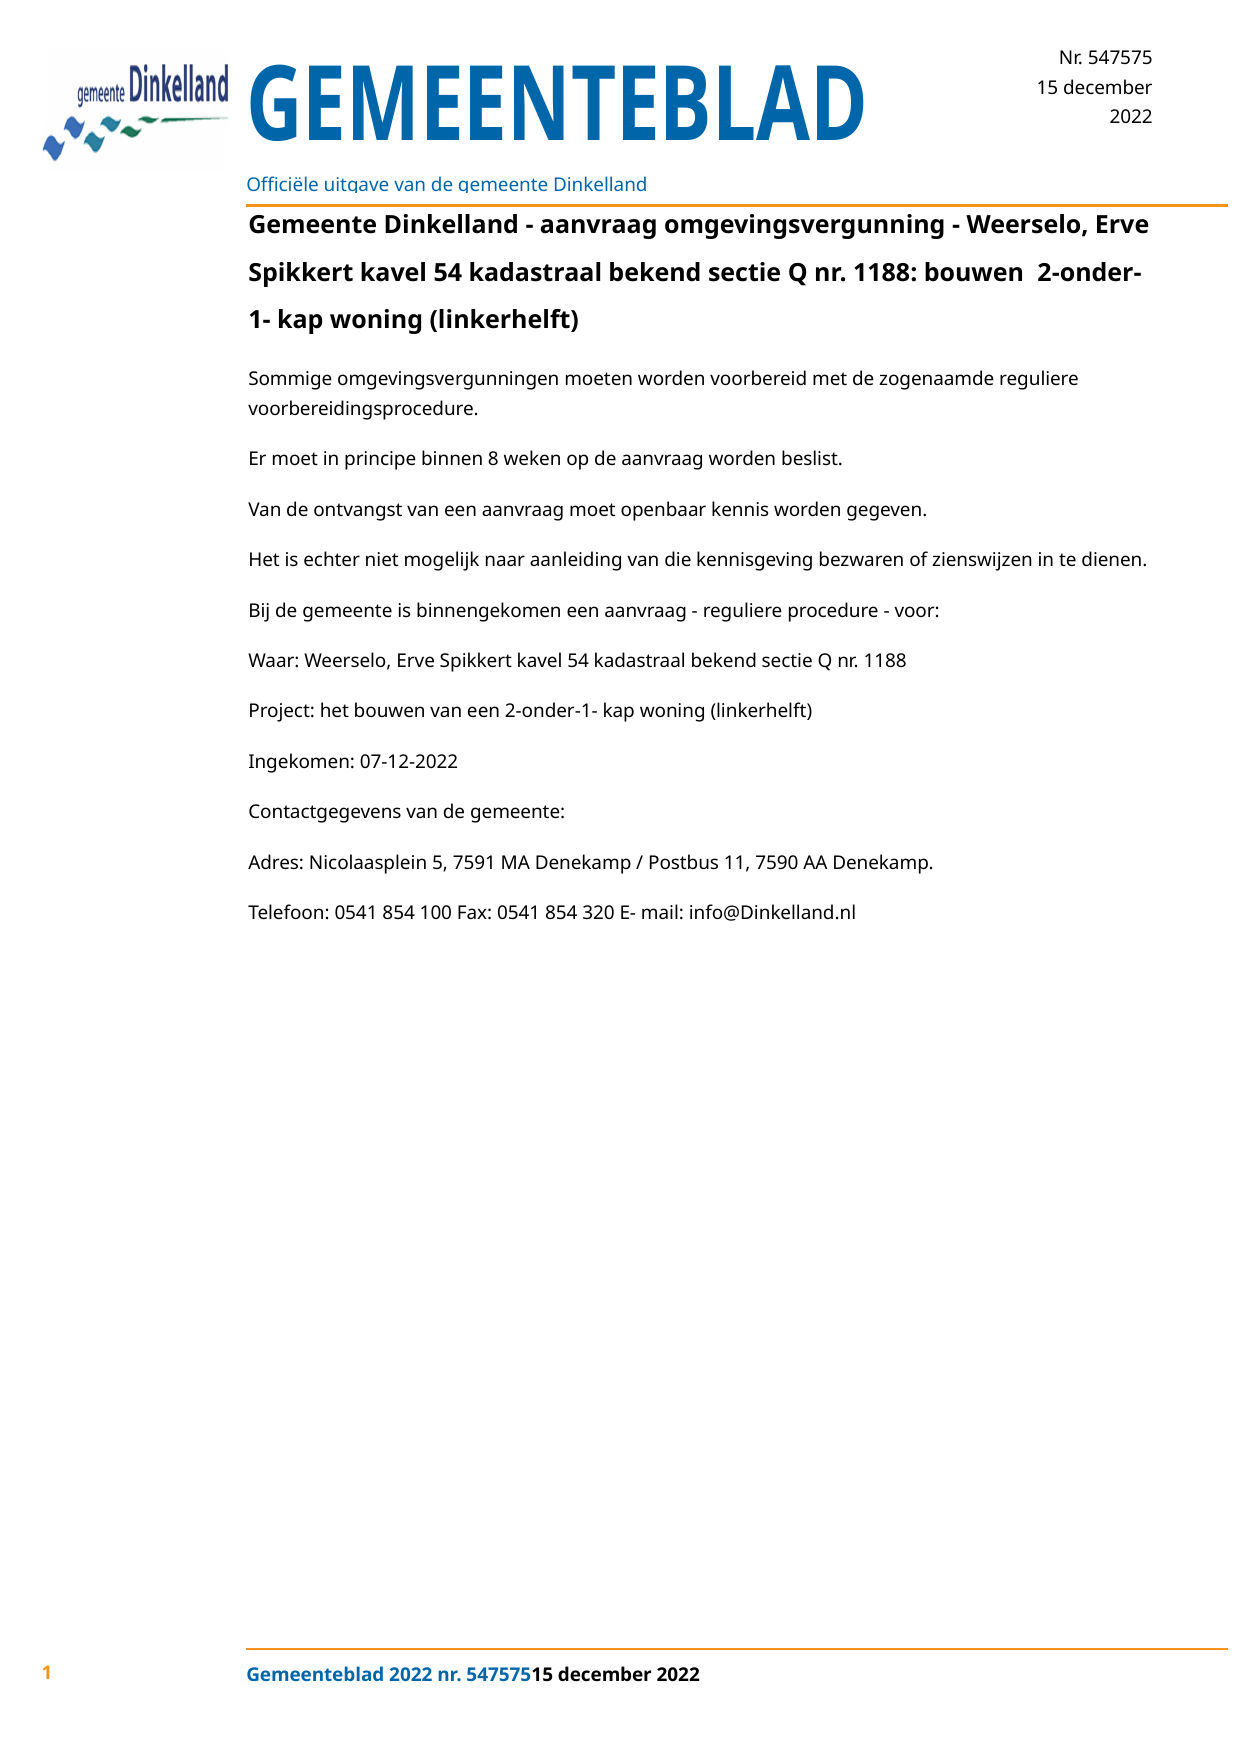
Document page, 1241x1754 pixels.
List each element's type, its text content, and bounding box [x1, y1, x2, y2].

text Ingekomen: 07-12-2022 [248, 748, 1152, 774]
text Er moet in principe binnen 8 weken op de aanvraag worden beslist. [248, 446, 1152, 471]
text Het is echter niet mogelijk naar aanleiding van die kennisgeving bezwaren of zienswijzen in te dienen. [248, 546, 1152, 572]
text Telefoon: 0541 854 100 Fax: 0541 854 320 E- mail: info@Dinkelland.nl [248, 899, 1152, 925]
text Adres: Nicolaasplein 5, 7591 MA Denekamp / Postbus 11, 7590 AA Denekamp. [248, 849, 1152, 874]
picture [41, 47, 231, 172]
text Contactgegevens van de gemeente: [248, 798, 1152, 824]
text Sommige omgevingsvergunningen moeten worden voorbereid met de zogenaamde reguliere voorbereidingsprocedure. [248, 366, 1152, 421]
text Waar: Weerselo, Erve Spikkert kavel 54 kadastraal bekend sectie Q nr. 1188 [248, 647, 1152, 673]
text Bij de gemeente is binnengekomen een aanvraag - reguliere procedure - voor: [248, 597, 1152, 622]
text Project: het bouwen van een 2-onder-1- kap woning (linkerhelft) [248, 698, 1152, 723]
text Gemeente Dinkelland - aanvraag omgevingsvergunning - Weerselo, Erve Spikkert kavel 54 kadastraal bekend sectie Q nr. 1188: bouwen 2-onder-1- kap woning (linkerhelft) [248, 207, 1152, 336]
text Van de ontvangst van een aanvraag moet openbaar kennis worden gegeven. [248, 496, 1152, 522]
